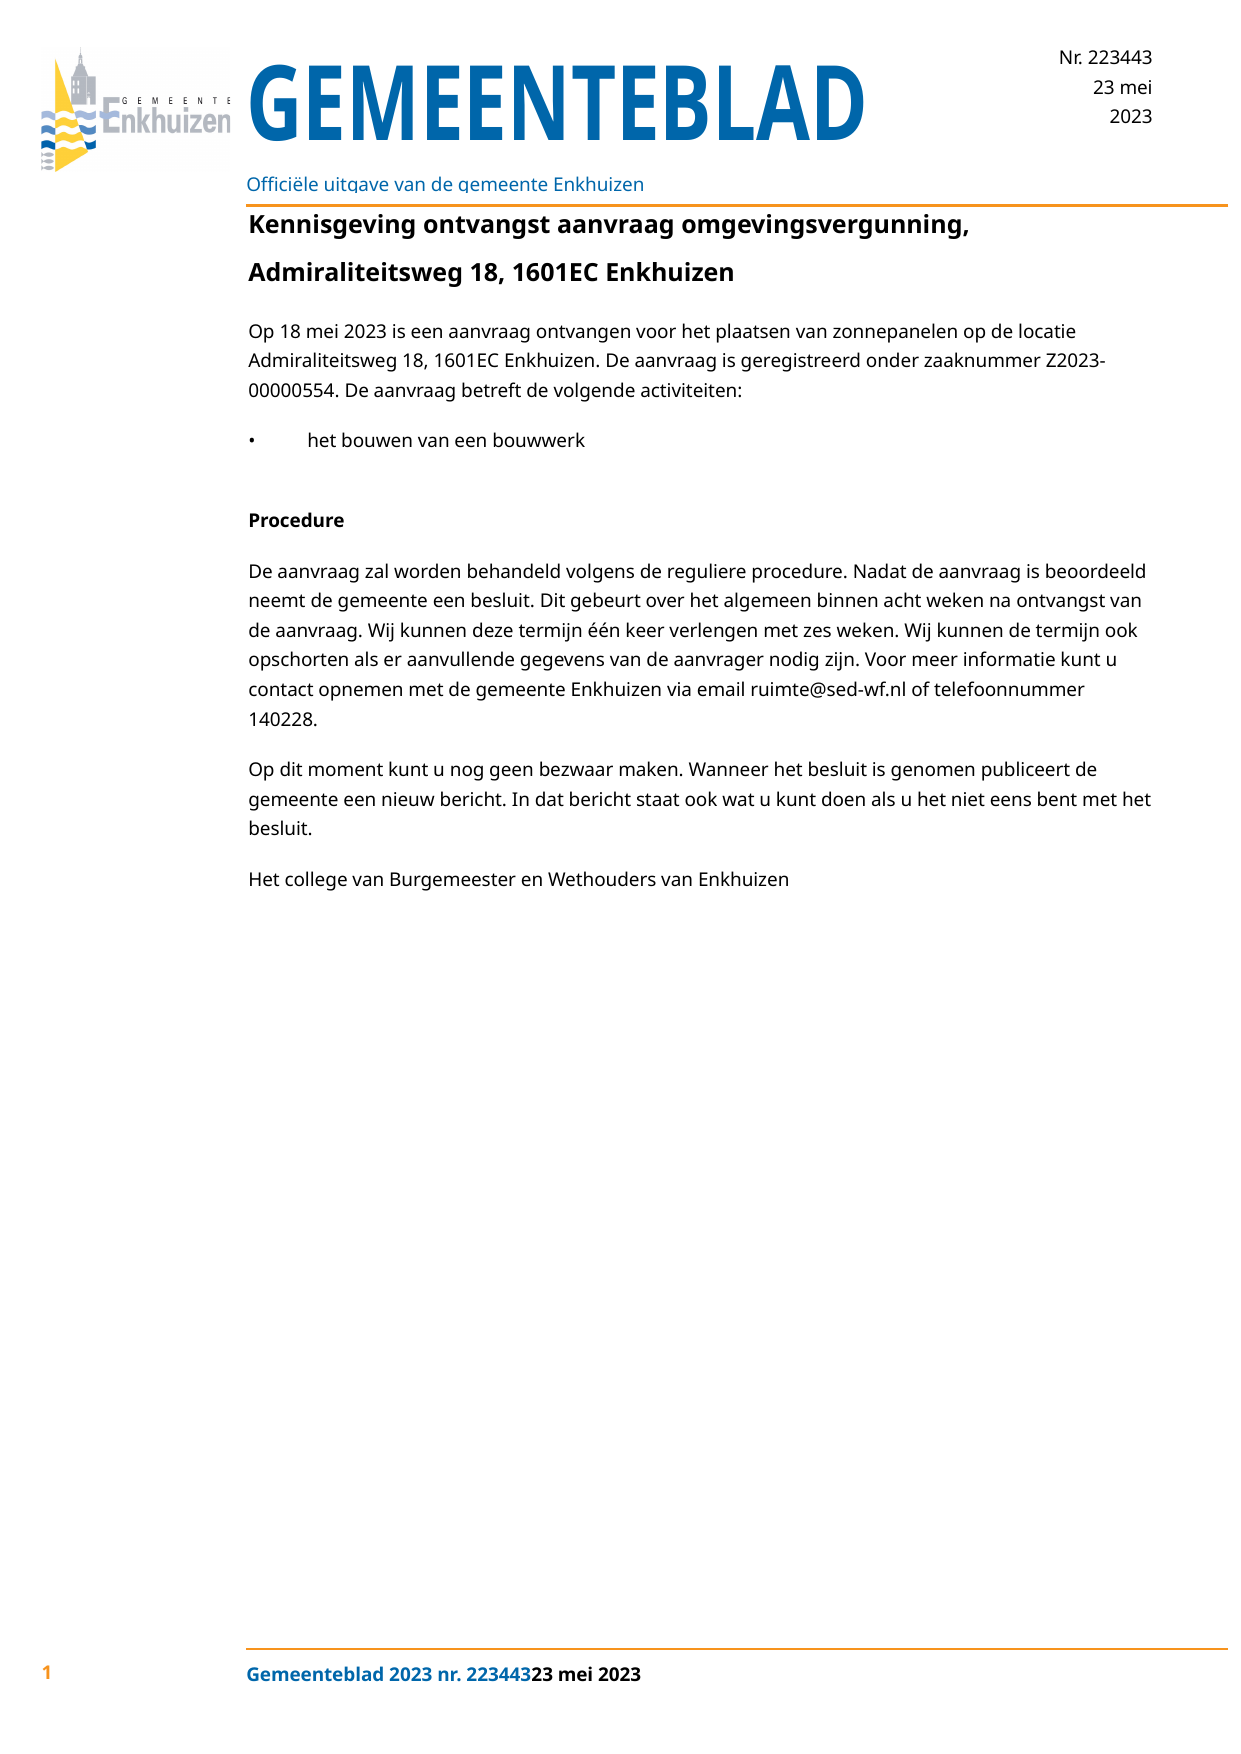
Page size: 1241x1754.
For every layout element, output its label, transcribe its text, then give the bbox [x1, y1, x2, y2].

list het bouwen van een bouwwerk [248, 427, 1152, 453]
text Op dit moment kunt u nog geen bezwaar maken. Wanneer het besluit is genomen publiceert de gemeente een nieuw bericht. In dat bericht staat ook wat u kunt doen als u het niet eens bent met het besluit. [248, 756, 1152, 841]
text Kennisgeving ontvangst aanvraag omgevingsvergunning, Admiraliteitsweg 18, 1601EC Enkhuizen [248, 207, 1152, 288]
text Procedure [248, 507, 1152, 533]
text De aanvraag zal worden behandeld volgens de reguliere procedure. Nadat de aanvraag is beoordeeld neemt de gemeente een besluit. Dit gebeurt over het algemeen binnen acht weken na ontvangst van de aanvraag. Wij kunnen deze termijn één keer verlengen met zes weken. Wij kunnen de termijn ook opschorten als er aanvullende gegevens van de aanvrager nodig zijn. Voor meer informatie kunt u contact opnemen met de gemeente Enkhuizen via email ruimte@sed-wf.nl of telefoonnummer 140228. [248, 558, 1152, 732]
text Het college van Burgemeester en Wethouders van Enkhuizen [248, 866, 1152, 892]
picture [41, 47, 231, 172]
text Op 18 mei 2023 is een aanvraag ontvangen voor het plaatsen van zonnepanelen op de locatie Admiraliteitsweg 18, 1601EC Enkhuizen. De aanvraag is geregistreerd onder zaaknummer Z2023-00000554. De aanvraag betreft de volgende activiteiten: [248, 318, 1152, 403]
